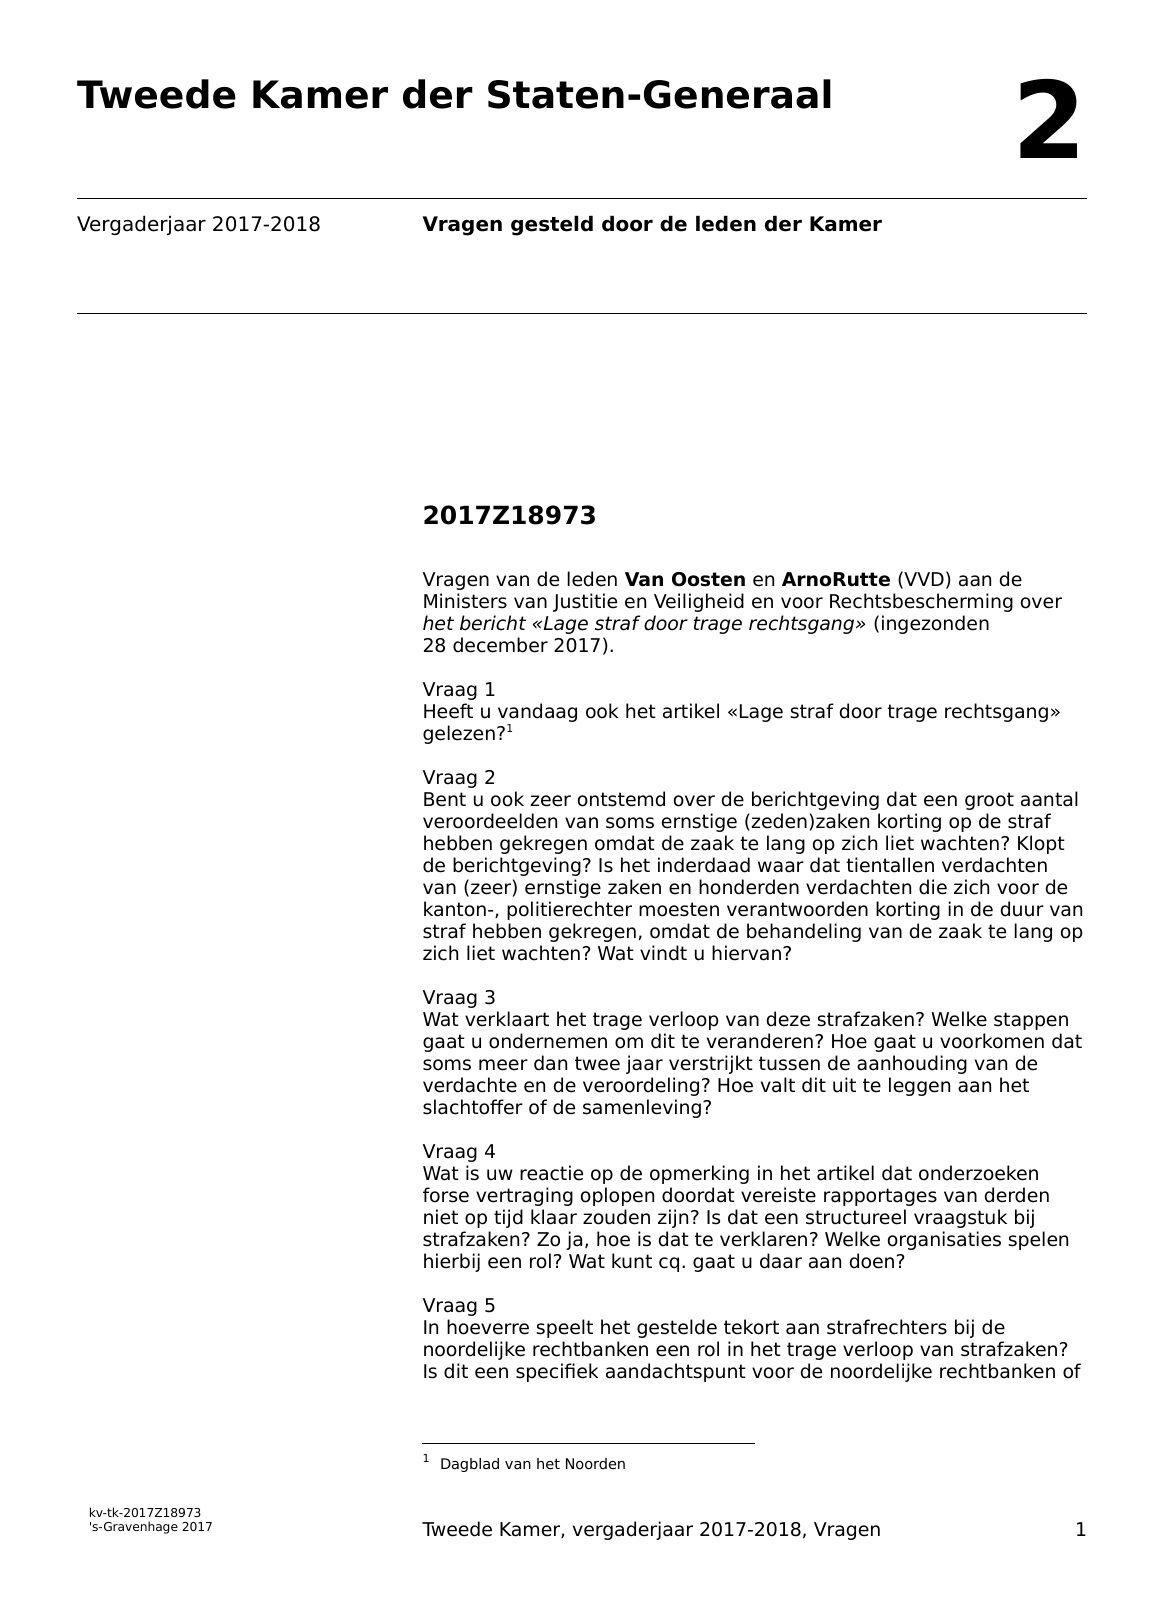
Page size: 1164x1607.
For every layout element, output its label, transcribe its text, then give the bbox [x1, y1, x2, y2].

text Wat is uw reactie op de opmerking in het artikel dat onderzoeken forse vertraging oplopen doordat vereiste rapportages van derden niet op tijd klaar zouden zijn? Is dat een structureel vraagstuk bij strafzaken? Zo ja, hoe is dat te verklaren? Welke organisaties spelen hierbij een rol? Wat kunt cq. gaat u daar aan doen? [422, 1163, 1087, 1273]
text In hoeverre speelt het gestelde tekort aan strafrechters bij de noordelijke rechtbanken een rol in het trage verloop van strafzaken? Is dit een specifiek aandachtspunt voor de noordelijke rechtbanken of [422, 1317, 1087, 1383]
text 's-Gravenhage 2017 [88, 1520, 323, 1534]
text Dagblad van het Noorden [422, 1452, 1087, 1474]
text Vraag 2 [422, 767, 1087, 789]
text Vraag 1 [422, 679, 1087, 701]
text Heeft u vandaag ook het artikel «Lage straf door trage rechtsgang» gelezen? [422, 701, 1087, 745]
text Vraag 5 [422, 1295, 1087, 1317]
table_header 2 [886, 59, 1087, 198]
table_header Tweede Kamer der Staten-Generaal [77, 59, 886, 198]
text 2017Z18973 [422, 501, 1087, 531]
text Vragen van de leden Van Oosten en ArnoRutte (VVD) aan de Ministers van Justitie en Veiligheid en voor Rechtsbescherming over het bericht «Lage straf door trage rechtsgang» (ingezonden 28 december 2017). [422, 569, 1087, 657]
text kv-tk-2017Z18973 [88, 1506, 323, 1520]
text Wat verklaart het trage verloop van deze strafzaken? Welke stappen gaat u ondernemen om dit te veranderen? Hoe gaat u voorkomen dat soms meer dan twee jaar verstrijkt tussen de aanhouding van de verdachte en de veroordeling? Hoe valt dit uit te leggen aan het slachtoffer of de samenleving? [422, 1009, 1087, 1119]
text Vraag 4 [422, 1141, 1087, 1163]
text Bent u ook zeer ontstemd over de berichtgeving dat een groot aantal veroordeelden van soms ernstige (zeden)zaken korting op de straf hebben gekregen omdat de zaak te lang op zich liet wachten? Klopt de berichtgeving? Is het inderdaad waar dat tientallen verdachten van (zeer) ernstige zaken en honderden verdachten die zich voor de kanton-, politierechter moesten verantwoorden korting in de duur van straf hebben gekregen, omdat de behandeling van de zaak te lang op zich liet wachten? Wat vindt u hiervan? [422, 789, 1087, 965]
text Vraag 3 [422, 987, 1087, 1009]
table_cell Vergaderjaar 2017-2018 [77, 199, 422, 313]
table_cell Vragen gesteld door de leden der Kamer [422, 199, 1087, 313]
